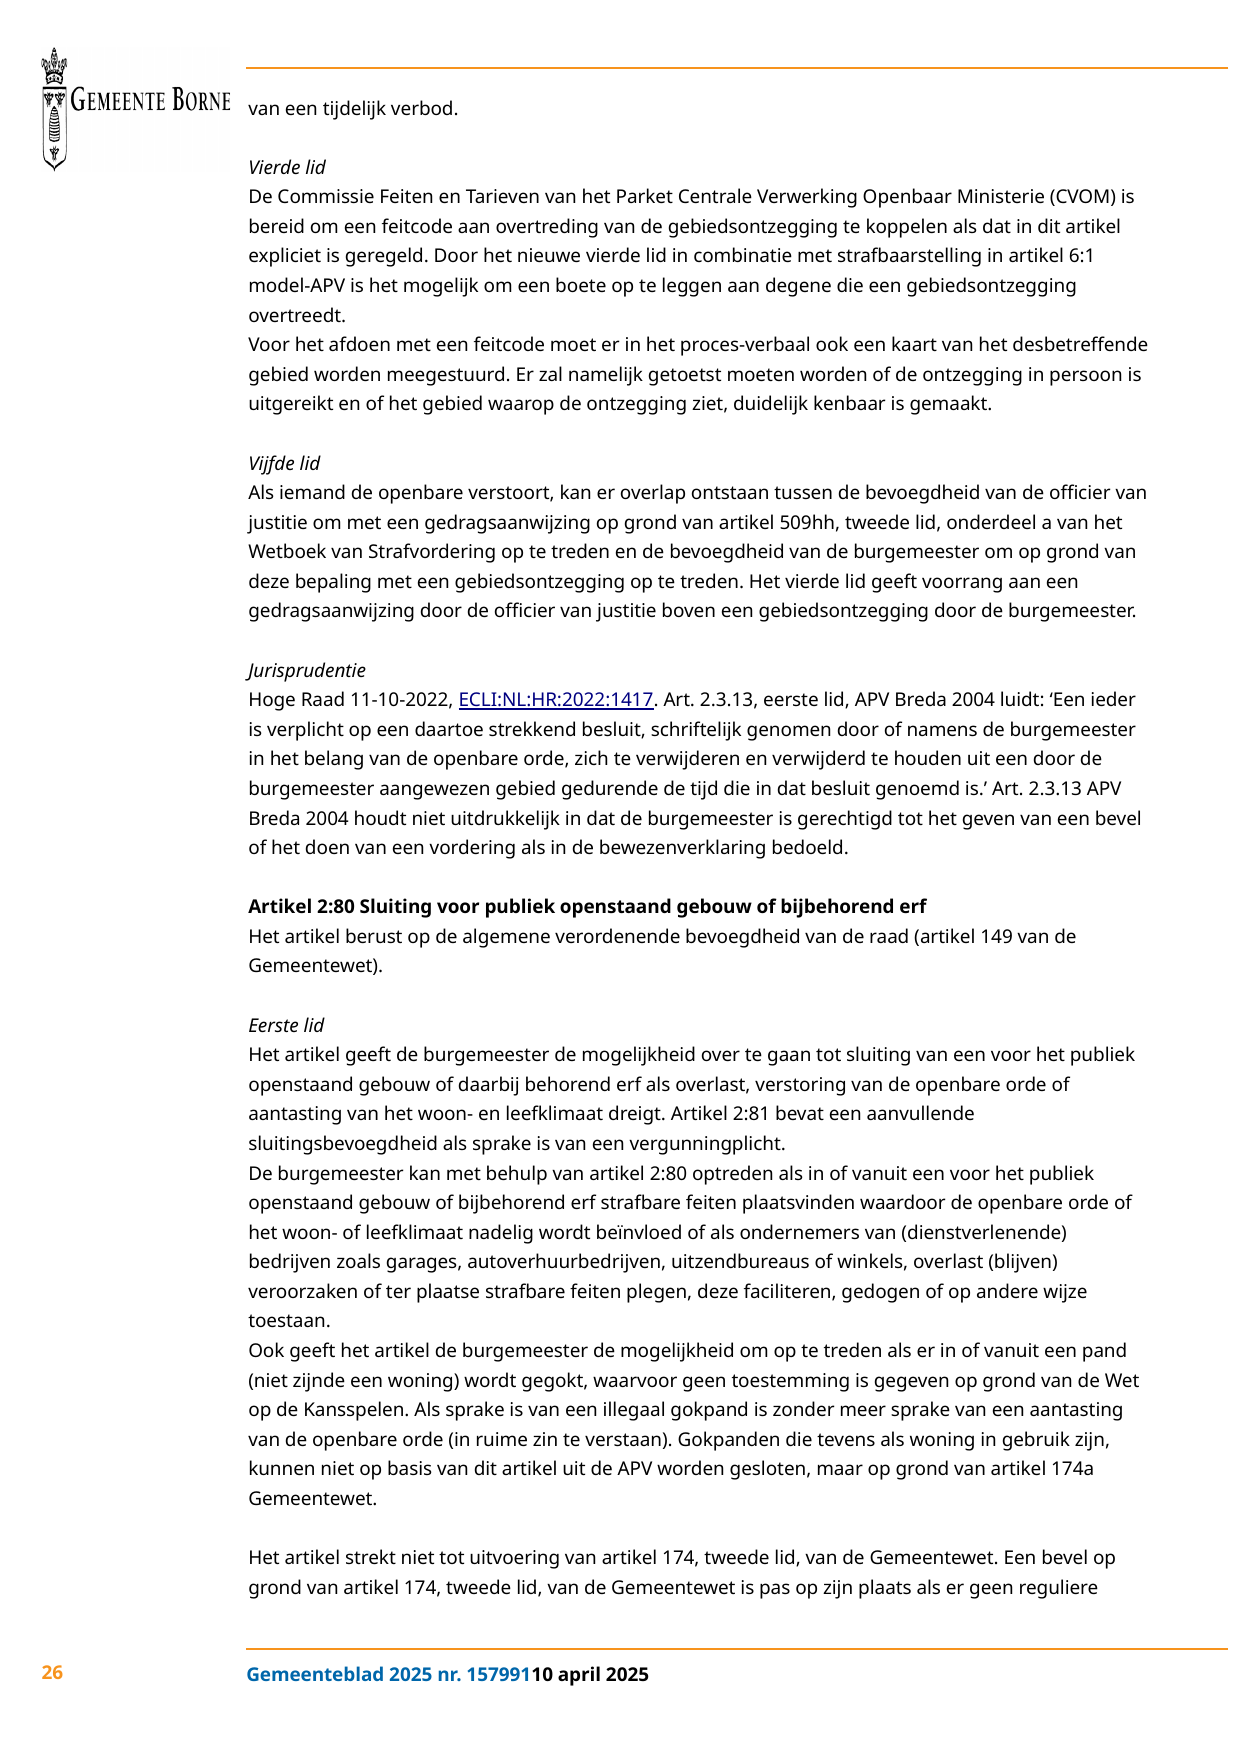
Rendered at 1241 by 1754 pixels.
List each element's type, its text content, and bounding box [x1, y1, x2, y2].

text Ook geeft het artikel de burgemeester de mogelijkheid om op te treden als er in of vanuit een pand (niet zijnde een woning) wordt gegokt, waarvoor geen toestemming is gegeven op grond van de Wet op de Kansspelen. Als sprake is van een illegaal gokpand is zonder meer sprake van een aantasting van de openbare orde (in ruime zin te verstaan). Gokpanden die tevens als woning in gebruik zijn, kunnen niet op basis van dit artikel uit de APV worden gesloten, maar op grond van artikel 174a Gemeentewet. [248, 1337, 1152, 1511]
text Het artikel strekt niet tot uitvoering van artikel 174, tweede lid, van de Gemeentewet. Een bevel op grond van artikel 174, tweede lid, van de Gemeentewet is pas op zijn plaats als er geen reguliere [248, 1544, 1152, 1600]
text Vierde lid [248, 154, 1152, 180]
text Voor het afdoen met een feitcode moet er in het proces-verbaal ook een kaart van het desbetreffende gebied worden meegestuurd. Er zal namelijk getoetst moeten worden of de ontzegging in persoon is uitgereikt en of het gebied waarop de ontzegging ziet, duidelijk kenbaar is gemaakt. [248, 331, 1152, 416]
text van een tijdelijk verbod. [248, 95, 1152, 121]
text Vijfde lid [248, 450, 1152, 476]
text Eerste lid [248, 1012, 1152, 1038]
text Het artikel geeft de burgemeester de mogelijkheid over te gaan tot sluiting van een voor het publiek openstaand gebouw of daarbij behorend erf als overlast, verstoring van de openbare orde of aantasting van het woon- en leefklimaat dreigt. Artikel 2:81 bevat een aanvullende sluitingsbevoegdheid als sprake is van een vergunningplicht. [248, 1041, 1152, 1156]
text Het artikel berust op de algemene verordenende bevoegdheid van de raad (artikel 149 van de Gemeentewet). [248, 923, 1152, 978]
picture [41, 47, 231, 172]
text Artikel 2:80 Sluiting voor publiek openstaand gebouw of bijbehorend erf [248, 893, 1152, 919]
text Als iemand de openbare verstoort, kan er overlap ontstaan tussen de bevoegdheid van de officier van justitie om met een gedragsaanwijzing op grond van artikel 509hh, tweede lid, onderdeel a van het Wetboek van Strafvordering op te treden en de bevoegdheid van de burgemeester om op grond van deze bepaling met een gebiedsontzegging op te treden. Het vierde lid geeft voorrang aan een gedragsaanwijzing door de officier van justitie boven een gebiedsontzegging door de burgemeester. [248, 479, 1152, 623]
text Hoge Raad 11-10-2022, ECLI:NL:HR:2022:1417. Art. 2.3.13, eerste lid, APV Breda 2004 luidt: ‘Een ieder is verplicht op een daartoe strekkend besluit, schriftelijk genomen door of namens de burgemeester in het belang van de openbare orde, zich te verwijderen en verwijderd te houden uit een door de burgemeester aangewezen gebied gedurende de tijd die in dat besluit genoemd is.’ Art. 2.3.13 APV Breda 2004 houdt niet uitdrukkelijk in dat de burgemeester is gerechtigd tot het geven van een bevel of het doen van een vordering als in de bewezenverklaring bedoeld. [248, 686, 1152, 860]
text De Commissie Feiten en Tarieven van het Parket Centrale Verwerking Openbaar Ministerie (CVOM) is bereid om een feitcode aan overtreding van de gebiedsontzegging te koppelen als dat in dit artikel expliciet is geregeld. Door het nieuwe vierde lid in combinatie met strafbaarstelling in artikel 6:1 model-APV is het mogelijk om een boete op te leggen aan degene die een gebiedsontzegging overtreedt. [248, 183, 1152, 328]
text De burgemeester kan met behulp van artikel 2:80 optreden als in of vanuit een voor het publiek openstaand gebouw of bijbehorend erf strafbare feiten plaatsvinden waardoor de openbare orde of het woon- of leefklimaat nadelig wordt beïnvloed of als ondernemers van (dienstverlenende) bedrijven zoals garages, autoverhuurbedrijven, uitzendbureaus of winkels, overlast (blijven) veroorzaken of ter plaatse strafbare feiten plegen, deze faciliteren, gedogen of op andere wijze toestaan. [248, 1160, 1152, 1333]
text Jurisprudentie [248, 657, 1152, 683]
